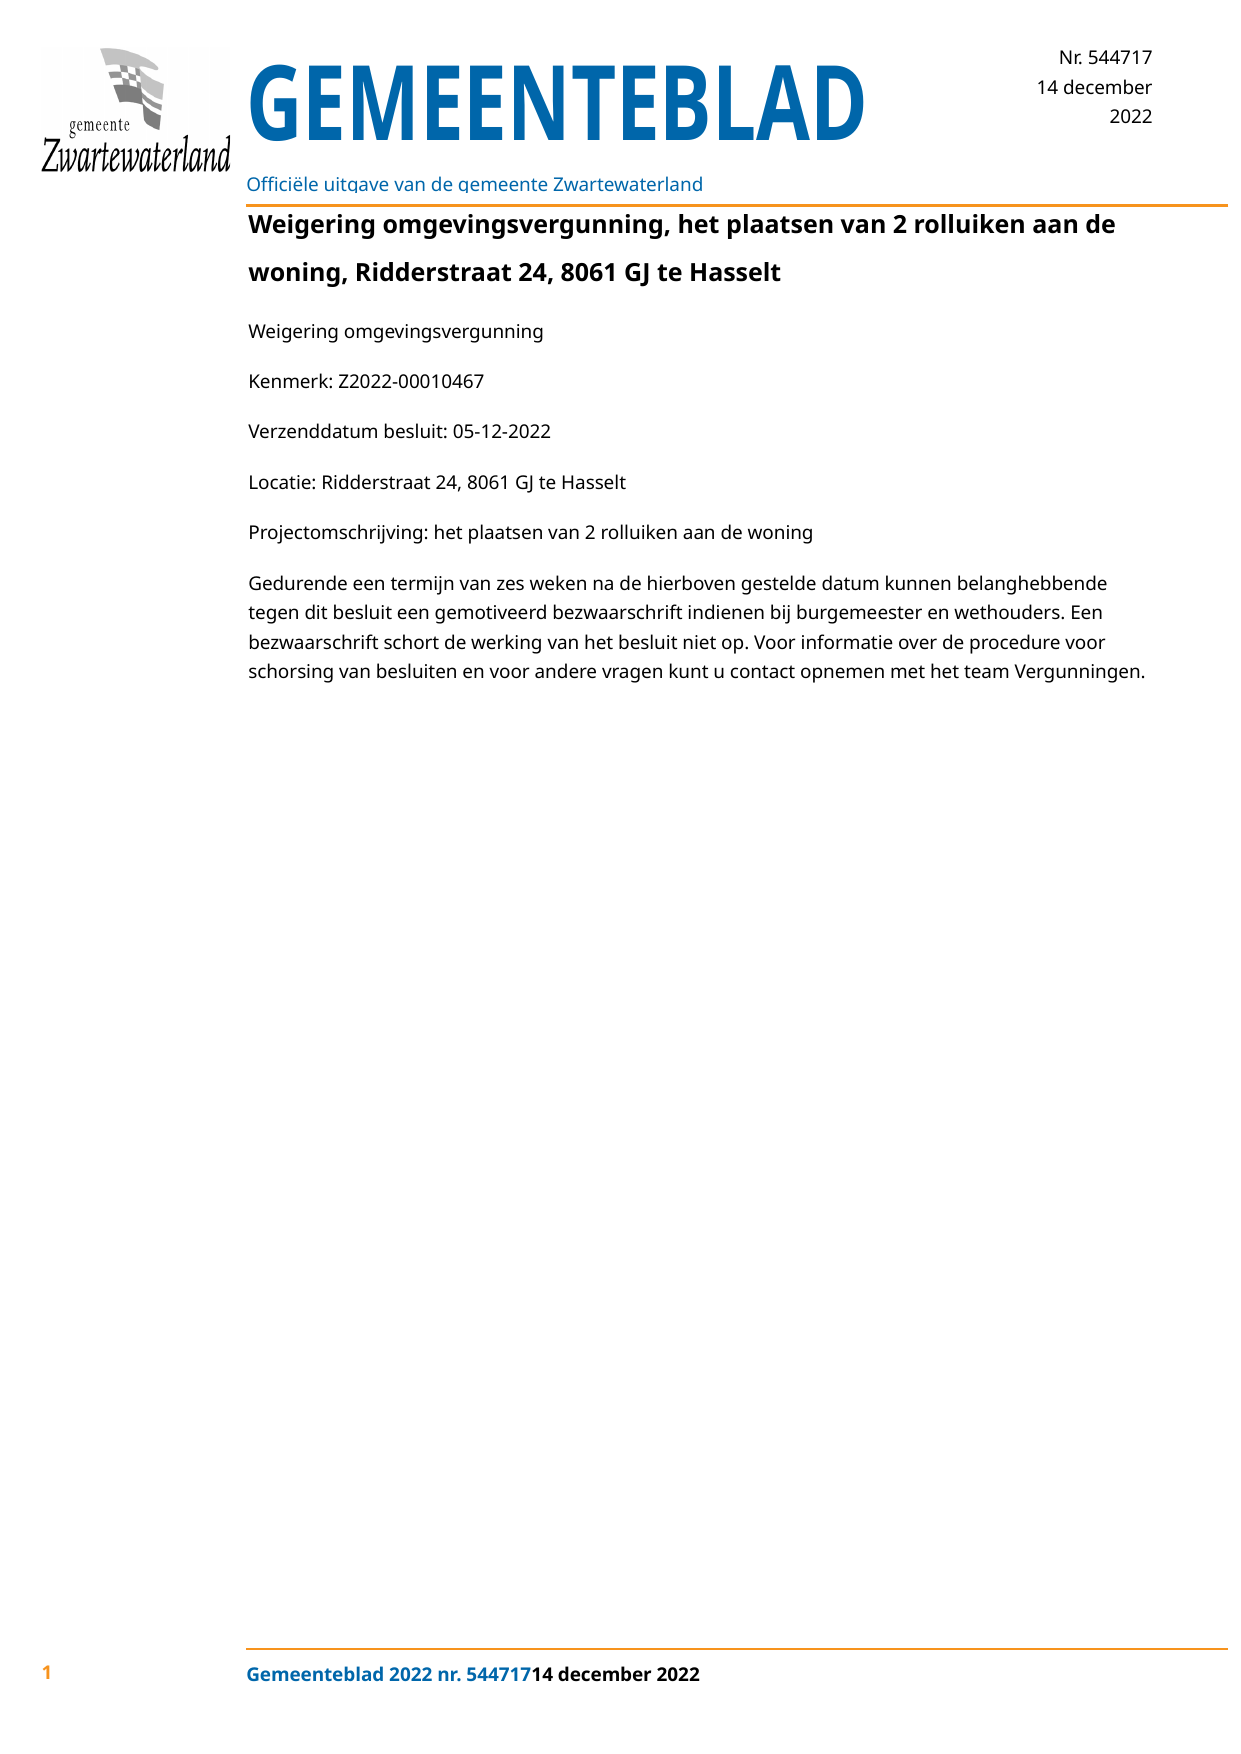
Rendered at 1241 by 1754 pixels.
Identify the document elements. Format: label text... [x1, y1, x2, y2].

text Locatie: Ridderstraat 24, 8061 GJ te Hasselt [248, 469, 1152, 495]
text Weigering omgevingsvergunning, het plaatsen van 2 rolluiken aan de woning, Ridderstraat 24, 8061 GJ te Hasselt [248, 207, 1152, 288]
picture [41, 47, 231, 172]
text Projectomschrijving: het plaatsen van 2 rolluiken aan de woning [248, 519, 1152, 545]
text Kenmerk: Z2022-00010467 [248, 368, 1152, 394]
text Weigering omgevingsvergunning [248, 318, 1152, 344]
text Verzenddatum besluit: 05-12-2022 [248, 419, 1152, 444]
text Gedurende een termijn van zes weken na de hierboven gestelde datum kunnen belanghebbende tegen dit besluit een gemotiveerd bezwaarschrift indienen bij burgemeester en wethouders. Een bezwaarschrift schort de werking van het besluit niet op. Voor informatie over de procedure voor schorsing van besluiten en voor andere vragen kunt u contact opnemen met het team Vergunningen. [248, 570, 1152, 684]
